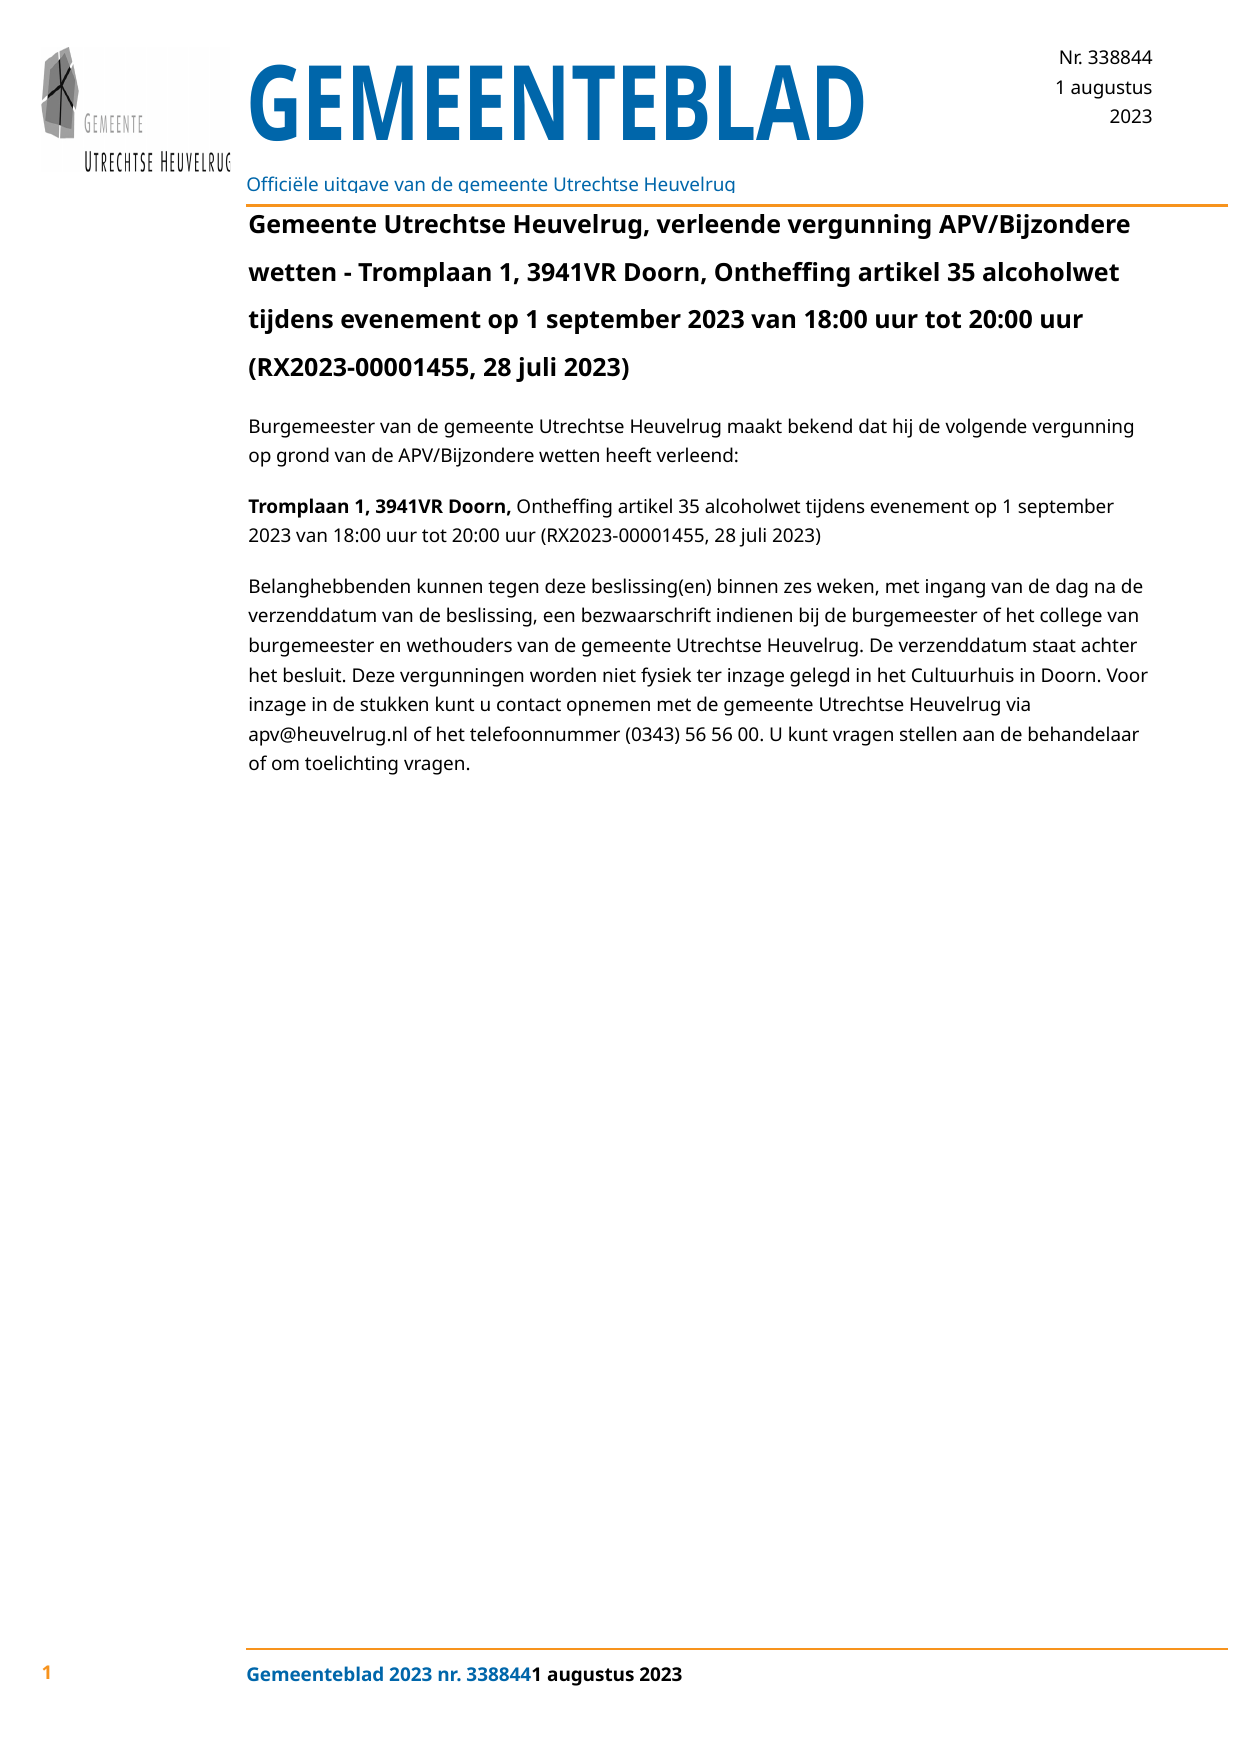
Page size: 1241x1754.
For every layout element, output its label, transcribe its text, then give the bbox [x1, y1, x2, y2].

picture [41, 47, 231, 172]
text Belanghebbenden kunnen tegen deze beslissing(en) binnen zes weken, met ingang van de dag na de verzenddatum van de beslissing, een bezwaarschrift indienen bij de burgemeester of het college van burgemeester en wethouders van de gemeente Utrechtse Heuvelrug. De verzenddatum staat achter het besluit. Deze vergunningen worden niet fysiek ter inzage gelegd in het Cultuurhuis in Doorn. Voor inzage in de stukken kunt u contact opnemen met de gemeente Utrechtse Heuvelrug via apv@heuvelrug.nl of het telefoonnummer (0343) 56 56 00. U kunt vragen stellen aan de behandelaar of om toelichting vragen. [248, 573, 1152, 776]
text Burgemeester van de gemeente Utrechtse Heuvelrug maakt bekend dat hij de volgende vergunning op grond van de APV/Bijzondere wetten heeft verleend: [248, 413, 1152, 468]
text Tromplaan 1, 3941VR Doorn, Ontheffing artikel 35 alcoholwet tijdens evenement op 1 september 2023 van 18:00 uur tot 20:00 uur (RX2023-00001455, 28 juli 2023) [248, 493, 1152, 548]
text Gemeente Utrechtse Heuvelrug, verleende vergunning APV/Bijzondere wetten - Tromplaan 1, 3941VR Doorn, Ontheffing artikel 35 alcoholwet tijdens evenement op 1 september 2023 van 18:00 uur tot 20:00 uur (RX2023-00001455, 28 juli 2023) [248, 207, 1152, 384]
